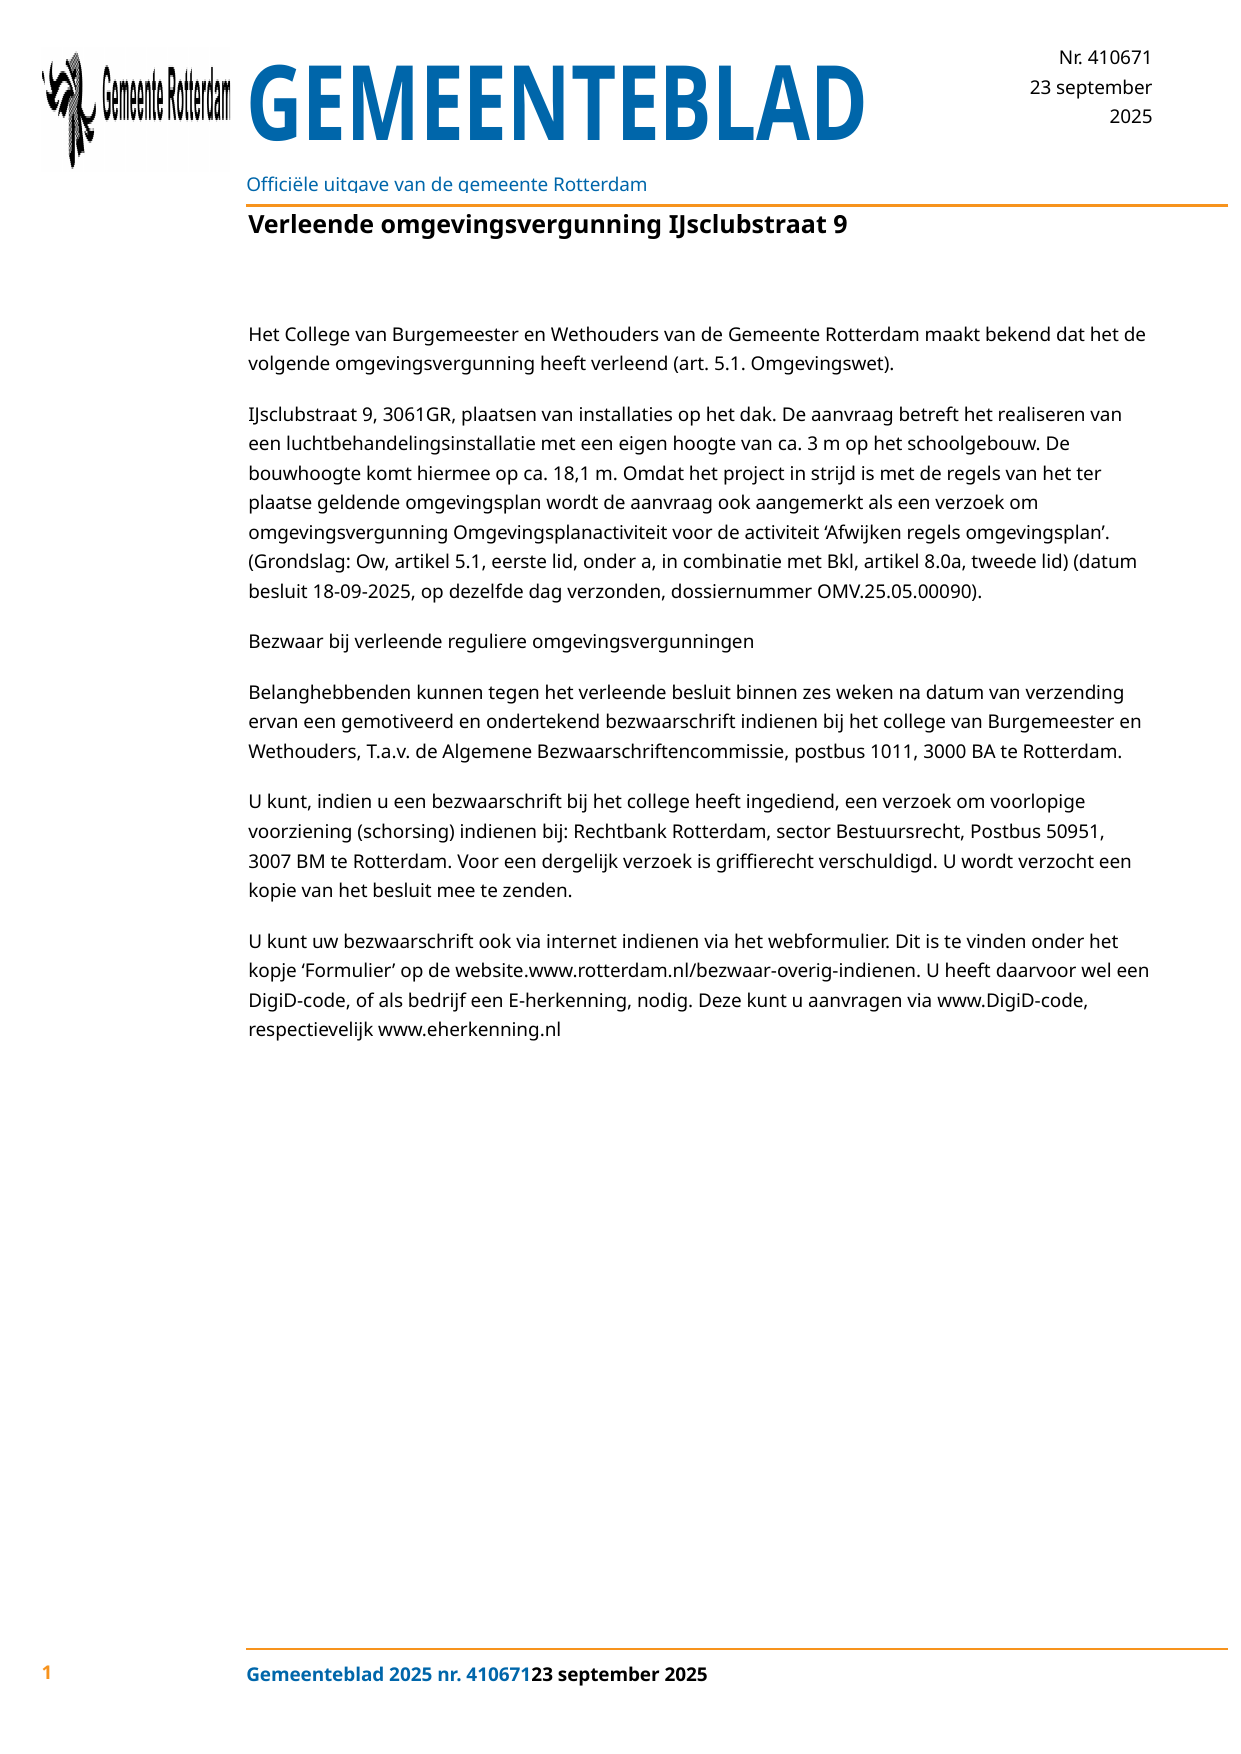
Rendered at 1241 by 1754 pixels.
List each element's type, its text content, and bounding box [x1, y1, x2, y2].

text Het College van Burgemeester en Wethouders van de Gemeente Rotterdam maakt bekend dat het de volgende omgevingsvergunning heeft verleend (art. 5.1. Omgevingswet). [248, 321, 1152, 376]
text Verleende omgevingsvergunning IJsclubstraat 9 [248, 207, 1152, 241]
text Belanghebbenden kunnen tegen het verleende besluit binnen zes weken na datum van verzending ervan een gemotiveerd en ondertekend bezwaarschrift indienen bij het college van Burgemeester en Wethouders, T.a.v. de Algemene Bezwaarschriftencommissie, postbus 1011, 3000 BA te Rotterdam. [248, 679, 1152, 764]
text U kunt, indien u een bezwaarschrift bij het college heeft ingediend, een verzoek om voorlopige voorziening (schorsing) indienen bij: Rechtbank Rotterdam, sector Bestuursrecht, Postbus 50951, 3007 BM te Rotterdam. Voor een dergelijk verzoek is griffierecht verschuldigd. U wordt verzocht een kopie van het besluit mee te zenden. [248, 789, 1152, 903]
text Bezwaar bij verleende reguliere omgevingsvergunningen [248, 629, 1152, 654]
text IJsclubstraat 9, 3061GR, plaatsen van installaties op het dak. De aanvraag betreft het realiseren van een luchtbehandelingsinstallatie met een eigen hoogte van ca. 3 m op het schoolgebouw. De bouwhoogte komt hiermee op ca. 18,1 m. Omdat het project in strijd is met de regels van het ter plaatse geldende omgevingsplan wordt de aanvraag ook aangemerkt als een verzoek om omgevingsvergunning Omgevingsplanactiviteit voor de activiteit ‘Afwijken regels omgevingsplan’. (Grondslag: Ow, artikel 5.1, eerste lid, onder a, in combinatie met Bkl, artikel 8.0a, tweede lid) (datum besluit 18-09-2025, op dezelfde dag verzonden, dossiernummer OMV.25.05.00090). [248, 401, 1152, 604]
text U kunt uw bezwaarschrift ook via internet indienen via het webformulier. Dit is te vinden onder het kopje ‘Formulier’ op de website.www.rotterdam.nl/bezwaar-overig-indienen. U heeft daarvoor wel een DigiD-code, of als bedrijf een E-herkenning, nodig. Deze kunt u aanvragen via www.DigiD-code, respectievelijk www.eherkenning.nl [248, 928, 1152, 1042]
picture [41, 47, 231, 172]
